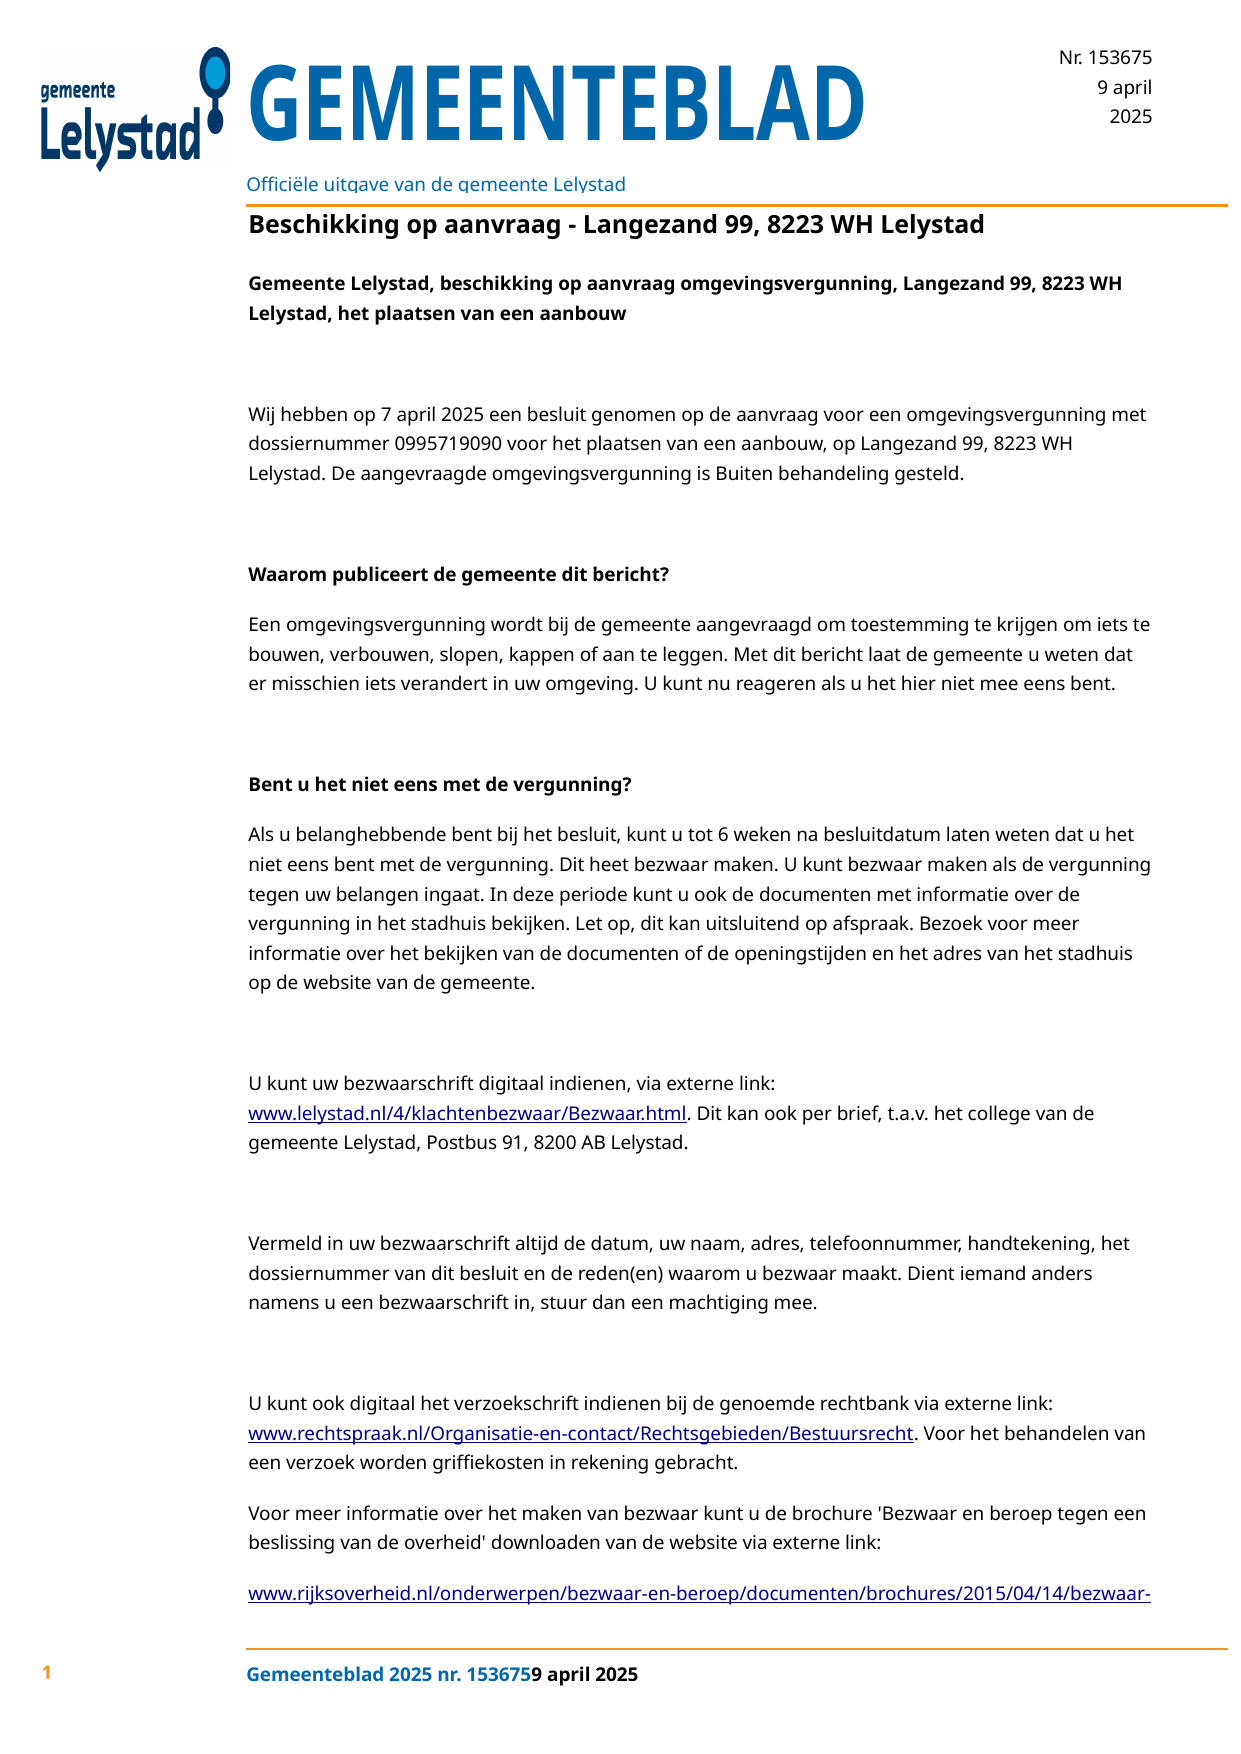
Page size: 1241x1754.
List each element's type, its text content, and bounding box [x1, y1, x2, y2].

picture [41, 47, 231, 172]
text U kunt uw bezwaarschrift digitaal indienen, via externe link: www.lelystad.nl/4/klachtenbezwaar/Bezwaar.html. Dit kan ook per brief, t.a.v. het college van de gemeente Lelystad, Postbus 91, 8200 AB Lelystad. [248, 1070, 1152, 1155]
text U kunt ook digitaal het verzoekschrift indienen bij de genoemde rechtbank via externe link: www.rechtspraak.nl/Organisatie-en-contact/Rechtsgebieden/Bestuursrecht. Voor het behandelen van een verzoek worden griffiekosten in rekening gebracht. [248, 1390, 1152, 1475]
text Een omgevingsvergunning wordt bij de gemeente aangevraagd om toestemming te krijgen om iets te bouwen, verbouwen, slopen, kappen of aan te leggen. Met dit bericht laat de gemeente u weten dat er misschien iets verandert in uw omgeving. U kunt nu reageren als u het hier niet mee eens bent. [248, 611, 1152, 696]
text Voor meer informatie over het maken van bezwaar kunt u de brochure 'Bezwaar en beroep tegen een beslissing van de overheid' downloaden van de website via externe link: [248, 1500, 1152, 1555]
text Als u belanghebbende bent bij het besluit, kunt u tot 6 weken na besluitdatum laten weten dat u het niet eens bent met de vergunning. Dit heet bezwaar maken. U kunt bezwaar maken als de vergunning tegen uw belangen ingaat. In deze periode kunt u ook de documenten met informatie over de vergunning in het stadhuis bekijken. Let op, dit kan uitsluitend op afspraak. Bezoek voor meer informatie over het bekijken van de documenten of de openingstijden en het adres van het stadhuis op de website van de gemeente. [248, 822, 1152, 995]
text www.rijksoverheid.nl/onderwerpen/bezwaar-en-beroep/documenten/brochures/2015/04/14/bezwaar- [248, 1580, 1152, 1606]
text Wij hebben op 7 april 2025 een besluit genomen op de aanvraag voor een omgevingsvergunning met dossiernummer 0995719090 voor het plaatsen van een aanbouw, op Langezand 99, 8223 WH Lelystad. De aangevraagde omgevingsvergunning is Buiten behandeling gesteld. [248, 401, 1152, 486]
text Beschikking op aanvraag - Langezand 99, 8223 WH Lelystad [248, 207, 1152, 241]
text Gemeente Lelystad, beschikking op aanvraag omgevingsvergunning, Langezand 99, 8223 WH Lelystad, het plaatsen van een aanbouw [248, 270, 1152, 326]
text Bent u het niet eens met de vergunning? [248, 771, 1152, 797]
text Waarom publiceert de gemeente dit bericht? [248, 561, 1152, 586]
text Vermeld in uw bezwaarschrift altijd de datum, uw naam, adres, telefoonnummer, handtekening, het dossiernummer van dit besluit en de reden(en) waarom u bezwaar maakt. Dient iemand anders namens u een bezwaarschrift in, stuur dan een machtiging mee. [248, 1230, 1152, 1315]
